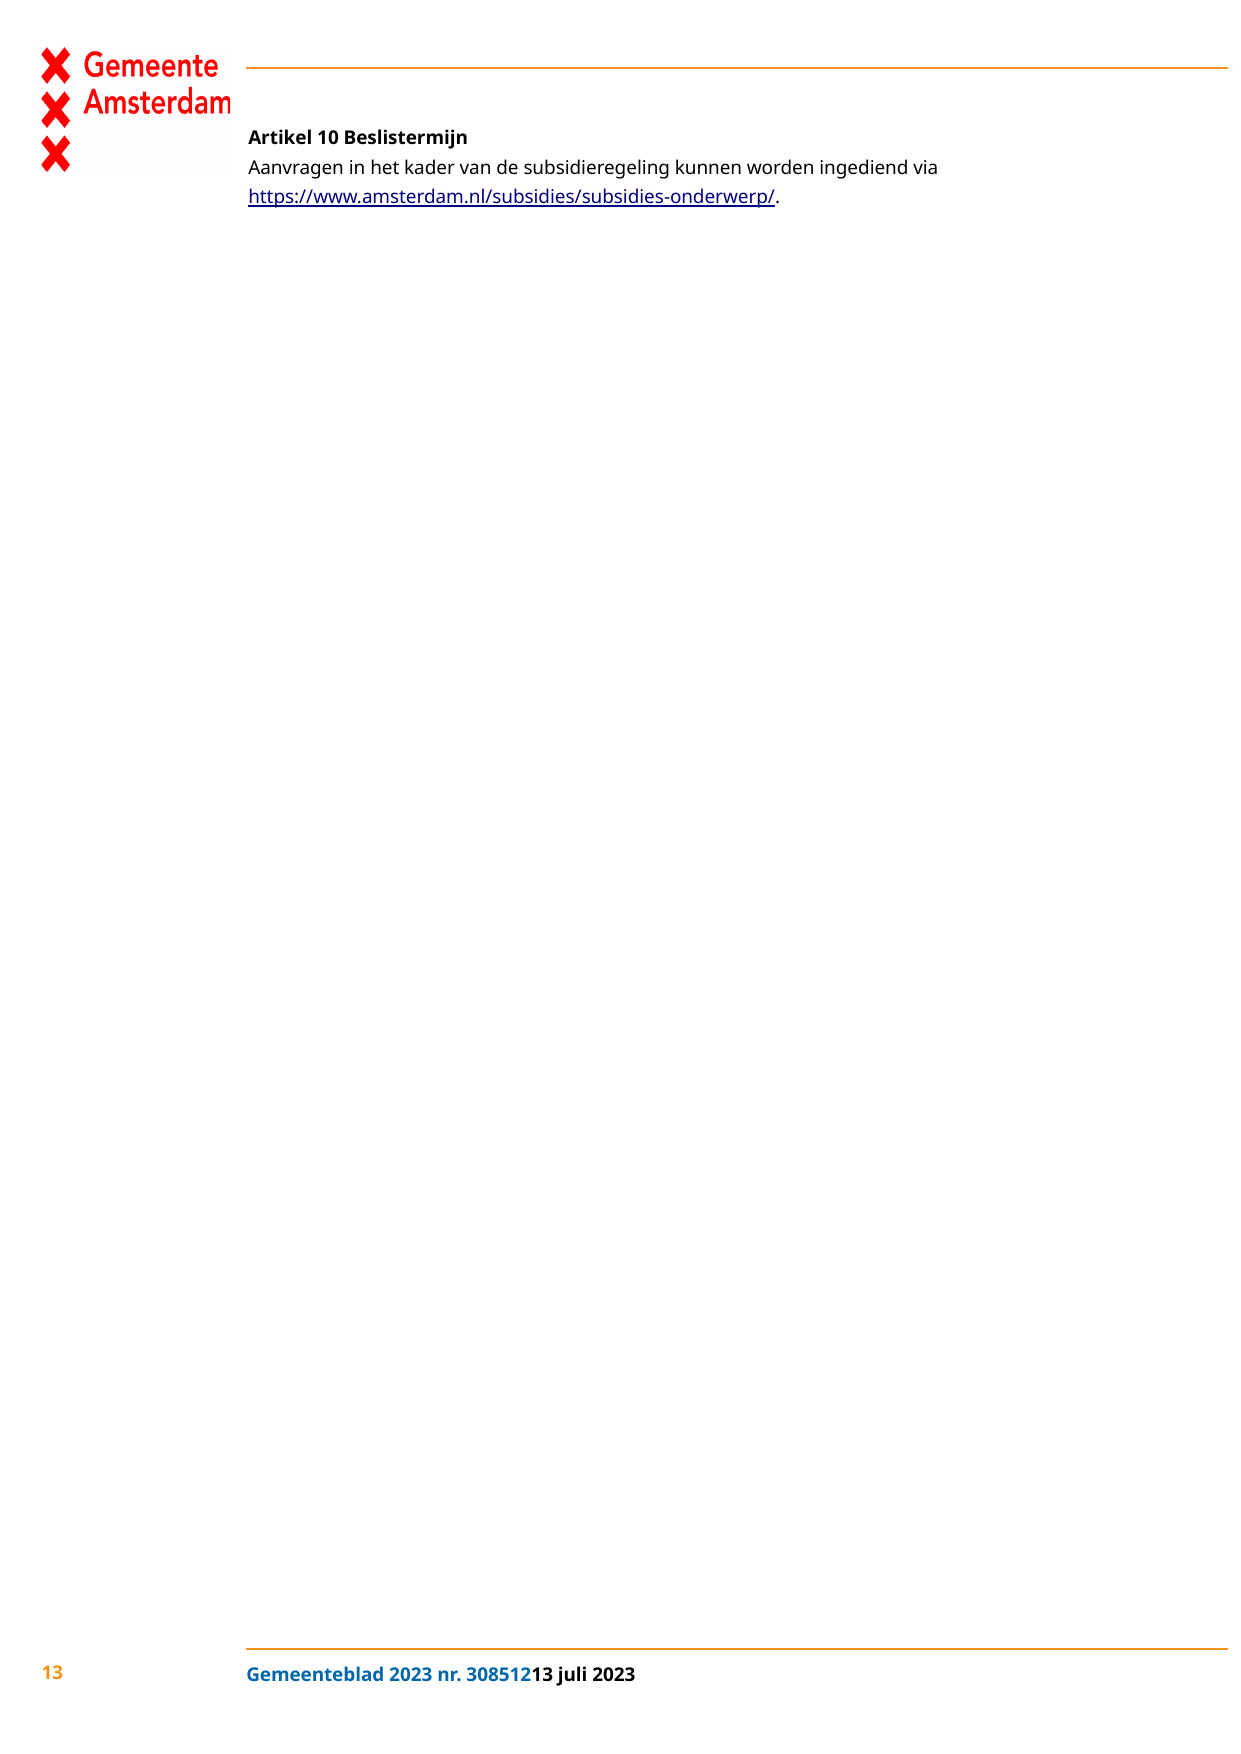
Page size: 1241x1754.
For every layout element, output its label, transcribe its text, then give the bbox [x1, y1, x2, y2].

text Artikel 10 Beslistermijn [248, 124, 1152, 150]
picture [41, 47, 231, 172]
text Aanvragen in het kader van de subsidieregeling kunnen worden ingediend via https://www.amsterdam.nl/subsidies/subsidies-onderwerp/. [248, 154, 1152, 209]
